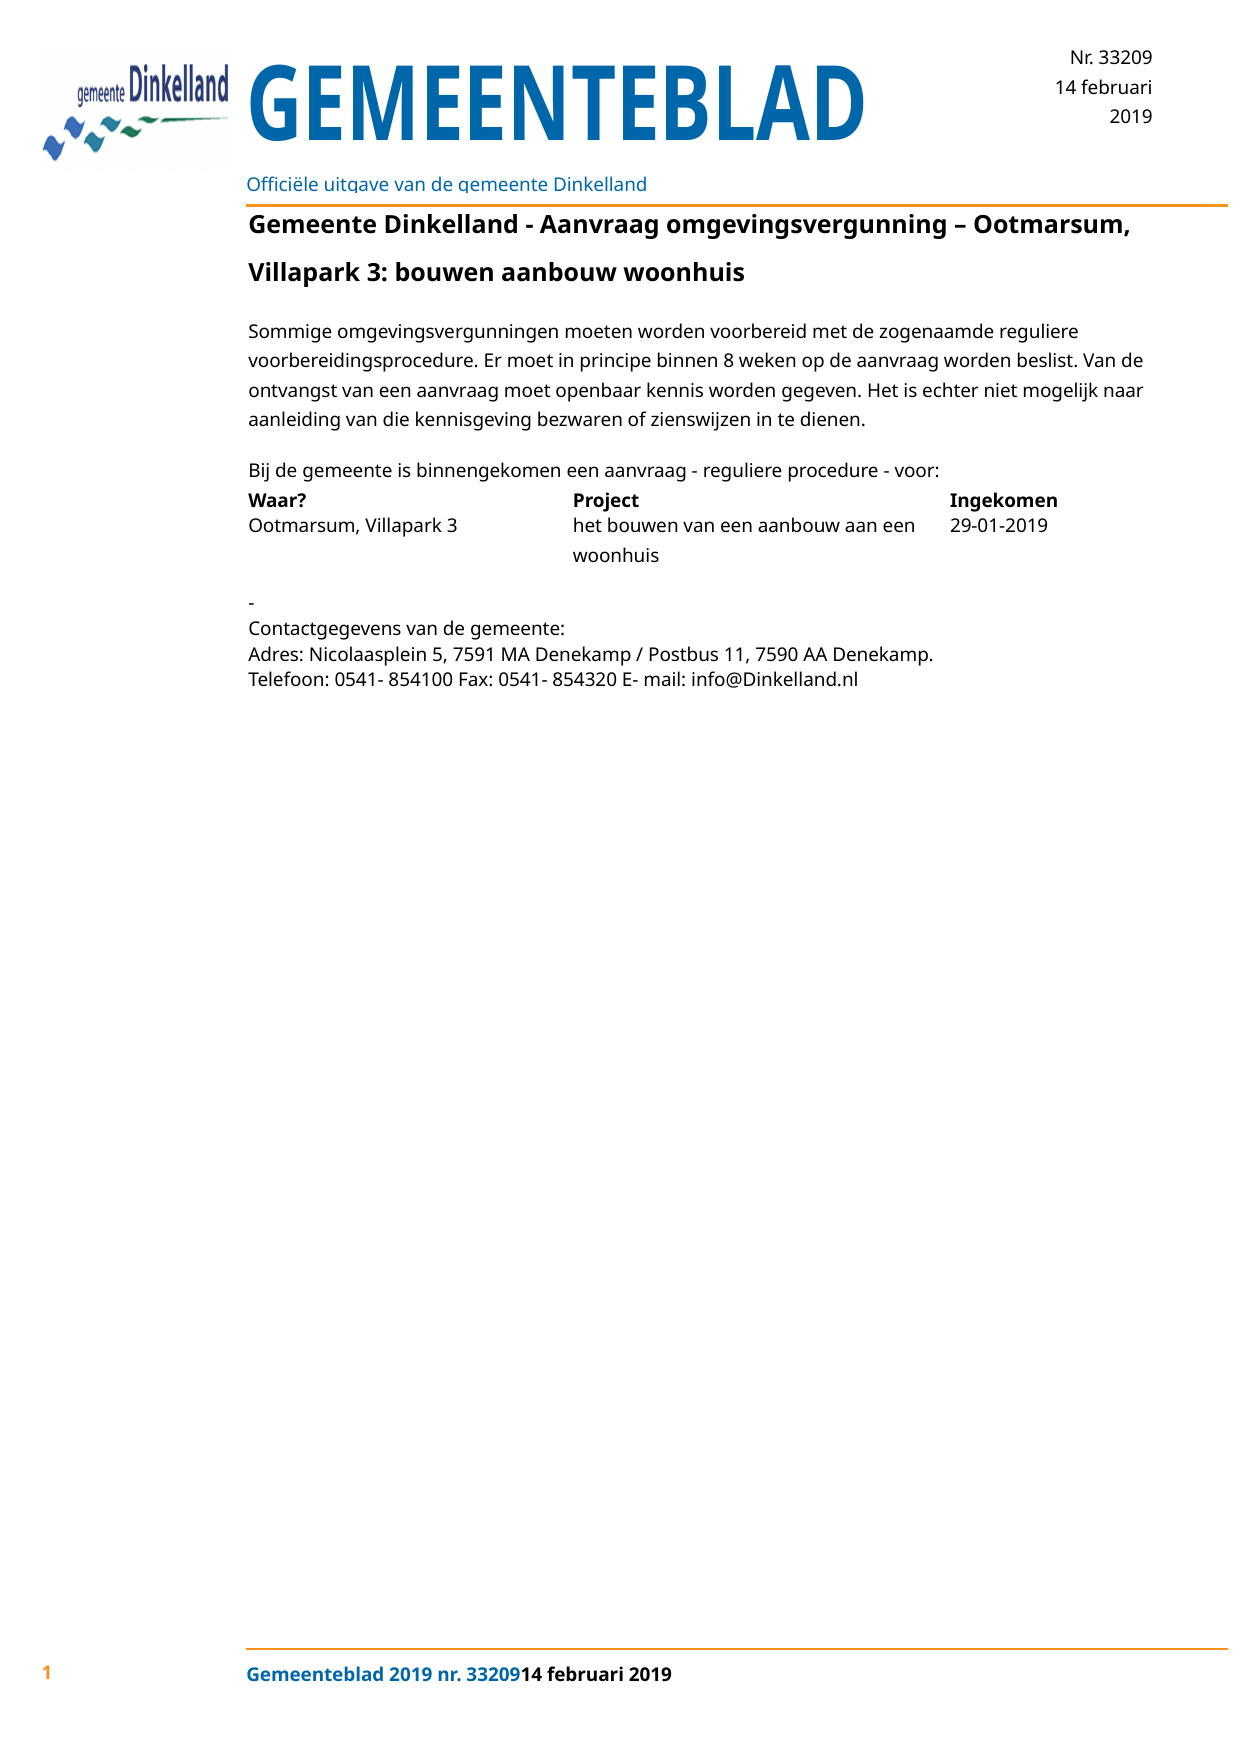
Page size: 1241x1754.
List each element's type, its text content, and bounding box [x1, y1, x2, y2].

table_cell het bouwen van een aanbouw aan een woonhuis [573, 513, 950, 568]
table_cell Ootmarsum, Villapark 3 [248, 513, 573, 568]
table_header Ingekomen [950, 487, 1152, 512]
text - [248, 589, 1152, 615]
picture [41, 47, 231, 172]
text Contactgegevens van de gemeente: [248, 615, 1152, 641]
table_header Project [573, 487, 950, 512]
text Adres: Nicolaasplein 5, 7591 MA Denekamp / Postbus 11, 7590 AA Denekamp. [248, 641, 1152, 666]
table_header Waar? [248, 487, 573, 512]
table_cell 29-01-2019 [950, 513, 1152, 568]
text Telefoon: 0541- 854100 Fax: 0541- 854320 E- mail: info@Dinkelland.nl [248, 666, 1152, 692]
text Gemeente Dinkelland - Aanvraag omgevingsvergunning – Ootmarsum, Villapark 3: bouwen aanbouw woonhuis [248, 207, 1152, 288]
text Sommige omgevingsvergunningen moeten worden voorbereid met de zogenaamde reguliere voorbereidingsprocedure. Er moet in principe binnen 8 weken op de aanvraag worden beslist. Van de ontvangst van een aanvraag moet openbaar kennis worden gegeven. Het is echter niet mogelijk naar aanleiding van die kennisgeving bezwaren of zienswijzen in te dienen. [248, 318, 1152, 432]
text Bij de gemeente is binnengekomen een aanvraag - reguliere procedure - voor: [248, 457, 1152, 483]
